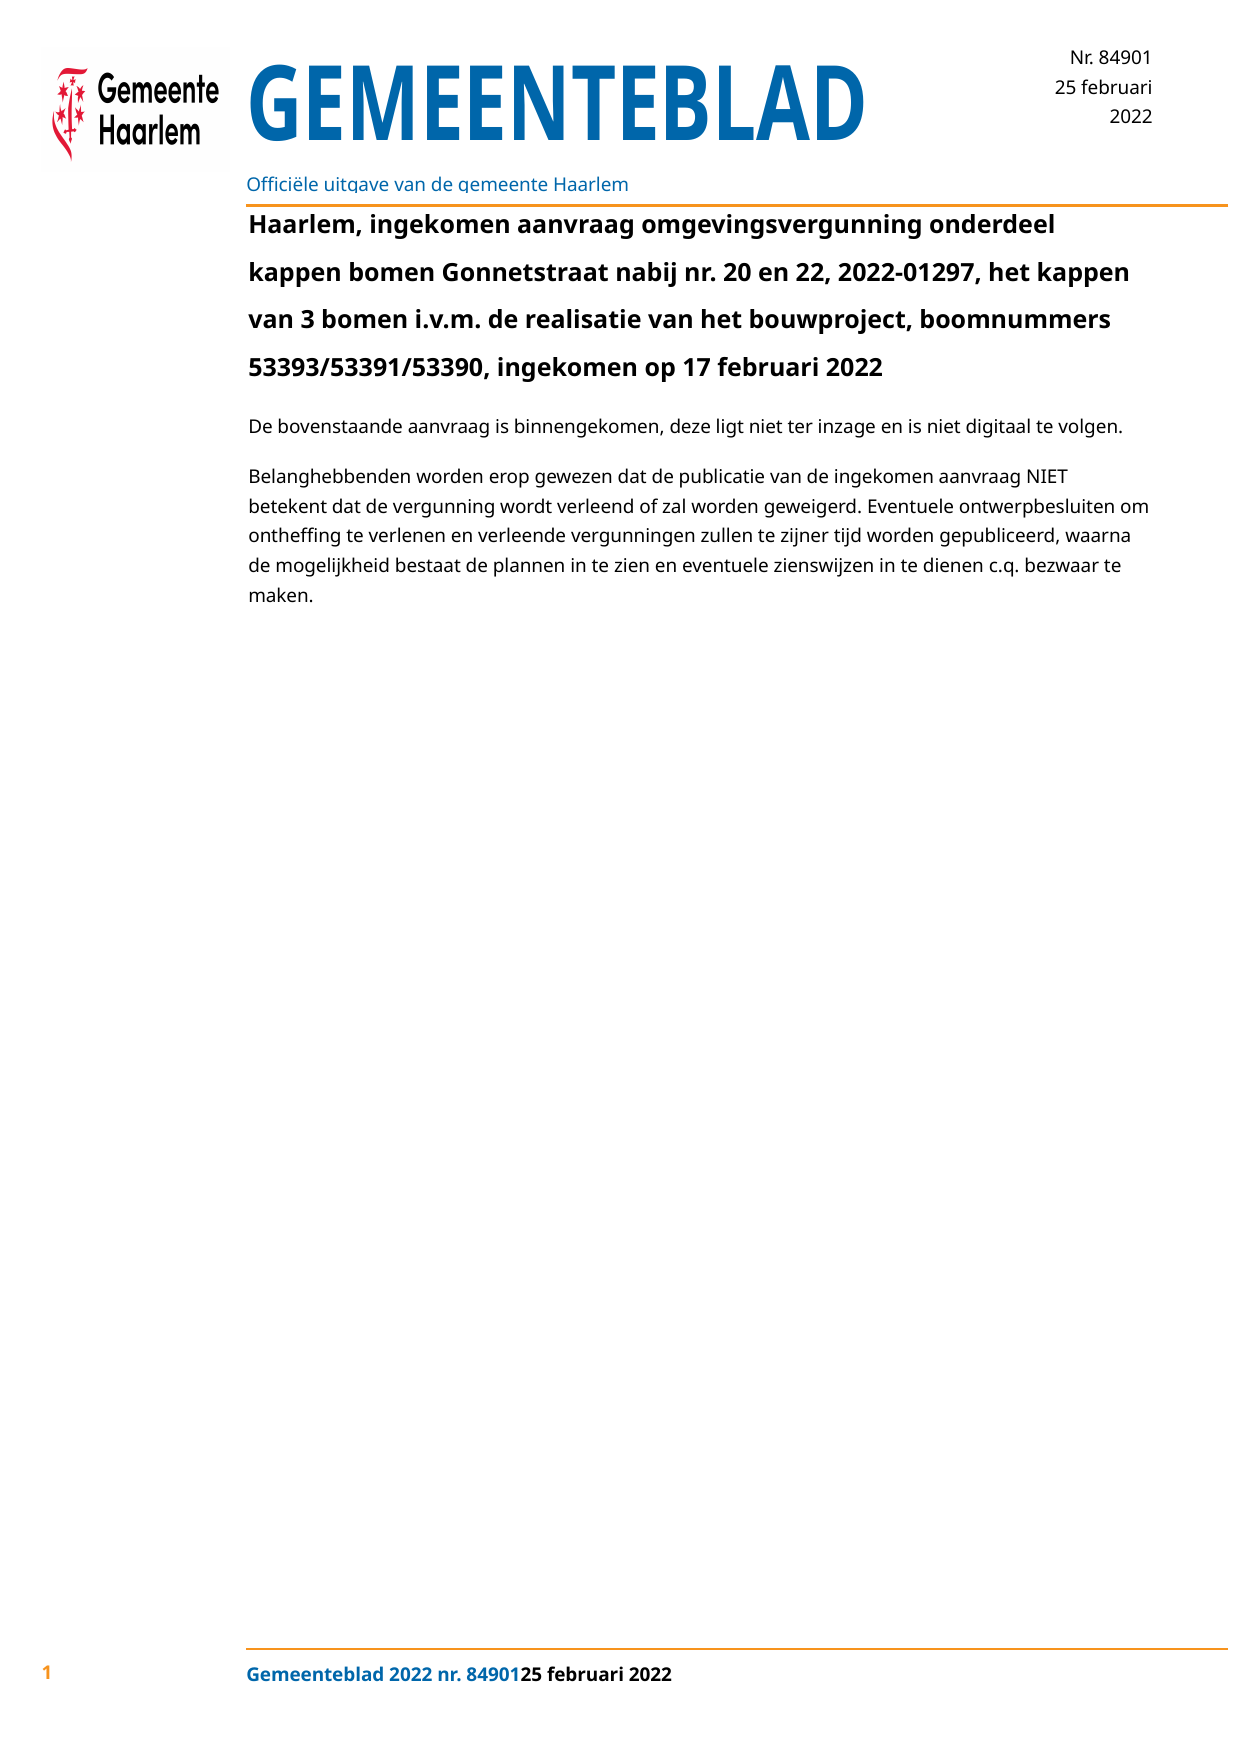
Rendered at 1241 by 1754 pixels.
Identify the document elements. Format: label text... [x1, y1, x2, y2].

text De bovenstaande aanvraag is binnengekomen, deze ligt niet ter inzage en is niet digitaal te volgen. [248, 413, 1152, 439]
picture [41, 47, 231, 172]
text Haarlem, ingekomen aanvraag omgevingsvergunning onderdeel kappen bomen Gonnetstraat nabij nr. 20 en 22, 2022-01297, het kappen van 3 bomen i.v.m. de realisatie van het bouwproject, boomnummers 53393/53391/53390, ingekomen op 17 februari 2022 [248, 207, 1152, 384]
text Belanghebbenden worden erop gewezen dat de publicatie van de ingekomen aanvraag NIET betekent dat de vergunning wordt verleend of zal worden geweigerd. Eventuele ontwerpbesluiten om ontheffing te verlenen en verleende vergunningen zullen te zijner tijd worden gepubliceerd, waarna de mogelijkheid bestaat de plannen in te zien en eventuele zienswijzen in te dienen c.q. bezwaar te maken. [248, 463, 1152, 608]
